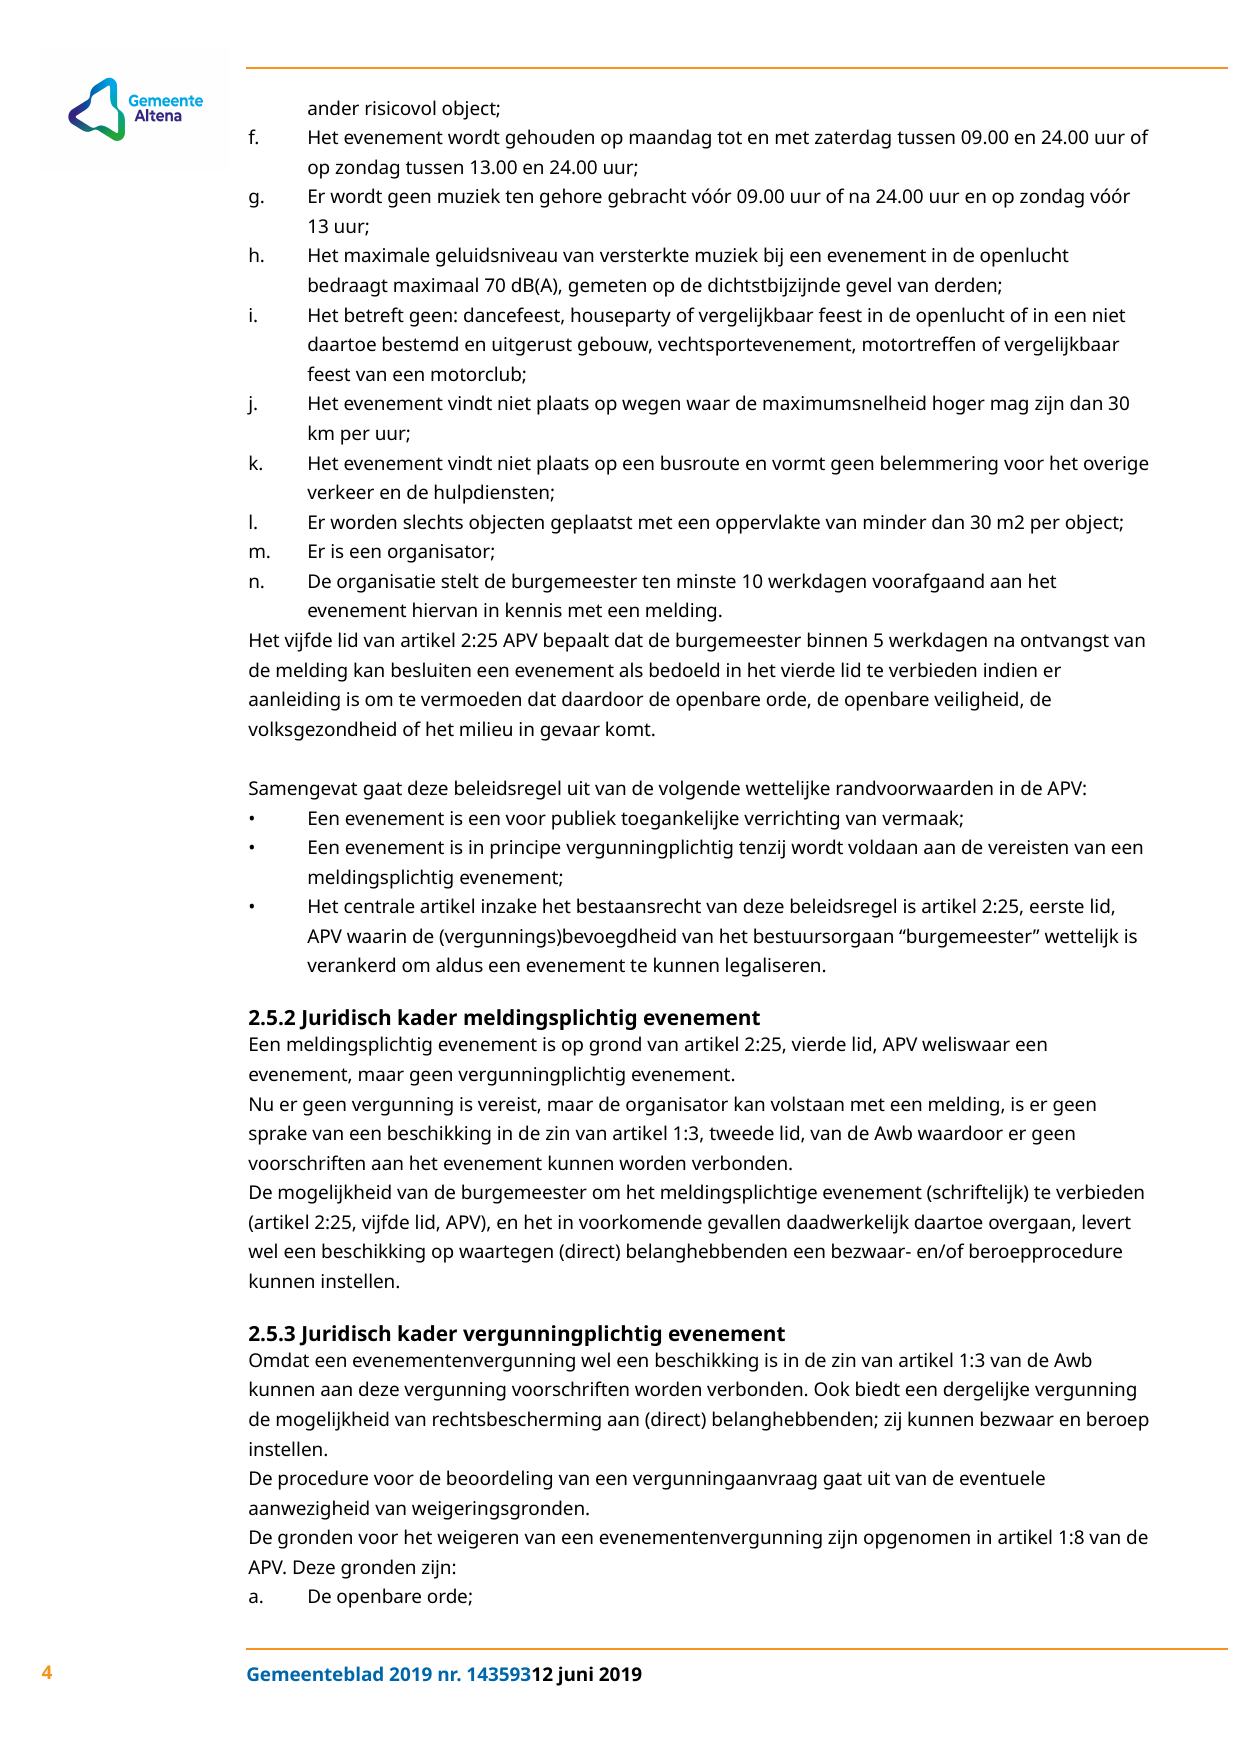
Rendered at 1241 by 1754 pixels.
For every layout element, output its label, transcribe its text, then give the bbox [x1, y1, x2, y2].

list Het evenement vindt niet plaats op een busroute en vormt geen belemmering voor het overige verkeer en de hulpdiensten; [248, 450, 1152, 505]
list Er is een organisator; [248, 538, 1152, 564]
picture [41, 47, 231, 172]
list Een evenement is in principe vergunningplichtig tenzij wordt voldaan aan de vereisten van een meldingsplichtig evenement; [248, 834, 1152, 890]
text 2.5.2 Juridisch kader meldingsplichtig evenement [248, 1003, 1152, 1032]
list Het betreft geen: dancefeest, houseparty of vergelijkbaar feest in de openlucht of in een niet daartoe bestemd en uitgerust gebouw, vechtsportevenement, motortreffen of vergelijkbaar feest van een motorclub; [248, 302, 1152, 387]
list De openbare orde; [248, 1584, 1152, 1609]
list Het evenement vindt niet plaats op wegen waar de maximumsnelheid hoger mag zijn dan 30 km per uur; [248, 391, 1152, 446]
list ander risicovol object; [248, 95, 1152, 121]
list Het centrale artikel inzake het bestaansrecht van deze beleidsregel is artikel 2:25, eerste lid, APV waarin de (vergunnings)bevoegdheid van het bestuursorgaan “burgemeester” wettelijk is verankerd om aldus een evenement te kunnen legaliseren. [248, 893, 1152, 978]
text Een meldingsplichtig evenement is op grond van artikel 2:25, vierde lid, APV weliswaar een evenement, maar geen vergunningplichtig evenement. [248, 1032, 1152, 1087]
list De organisatie stelt de burgemeester ten minste 10 werkdagen voorafgaand aan het evenement hiervan in kennis met een melding. [248, 568, 1152, 623]
text 2.5.3 Juridisch kader vergunningplichtig evenement [248, 1319, 1152, 1347]
text Samengevat gaat deze beleidsregel uit van de volgende wettelijke randvoorwaarden in de APV: [248, 775, 1152, 801]
text De gronden voor het weigeren van een evenementenvergunning zijn opgenomen in artikel 1:8 van de APV. Deze gronden zijn: [248, 1524, 1152, 1580]
text Omdat een evenementenvergunning wel een beschikking is in de zin van artikel 1:3 van de Awb kunnen aan deze vergunning voorschriften worden verbonden. Ook biedt een dergelijke vergunning de mogelijkheid van rechtsbescherming aan (direct) belanghebbenden; zij kunnen bezwaar en beroep instellen. [248, 1347, 1152, 1462]
list Er wordt geen muziek ten gehore gebracht vóór 09.00 uur of na 24.00 uur en op zondag vóór 13 uur; [248, 183, 1152, 239]
text Nu er geen vergunning is vereist, maar de organisator kan volstaan met een melding, is er geen sprake van een beschikking in de zin van artikel 1:3, tweede lid, van de Awb waardoor er geen voorschriften aan het evenement kunnen worden verbonden. [248, 1091, 1152, 1176]
text Het vijfde lid van artikel 2:25 APV bepaalt dat de burgemeester binnen 5 werkdagen na ontvangst van de melding kan besluiten een evenement als bedoeld in het vierde lid te verbieden indien er aanleiding is om te vermoeden dat daardoor de openbare orde, de openbare veiligheid, de volksgezondheid of het milieu in gevaar komt. [248, 627, 1152, 742]
list Het maximale geluidsniveau van versterkte muziek bij een evenement in de openlucht bedraagt maximaal 70 dB(A), gemeten op de dichtstbijzijnde gevel van derden; [248, 243, 1152, 298]
list Het evenement wordt gehouden op maandag tot en met zaterdag tussen 09.00 en 24.00 uur of op zondag tussen 13.00 en 24.00 uur; [248, 124, 1152, 180]
list Er worden slechts objecten geplaatst met een oppervlakte van minder dan 30 m2 per object; [248, 509, 1152, 535]
list Een evenement is een voor publiek toegankelijke verrichting van vermaak; [248, 805, 1152, 831]
text De mogelijkheid van de burgemeester om het meldingsplichtige evenement (schriftelijk) te verbieden (artikel 2:25, vijfde lid, APV), en het in voorkomende gevallen daadwerkelijk daartoe overgaan, levert wel een beschikking op waartegen (direct) belanghebbenden een bezwaar- en/of beroepprocedure kunnen instellen. [248, 1179, 1152, 1294]
text De procedure voor de beoordeling van een vergunningaanvraag gaat uit van de eventuele aanwezigheid van weigeringsgronden. [248, 1465, 1152, 1521]
